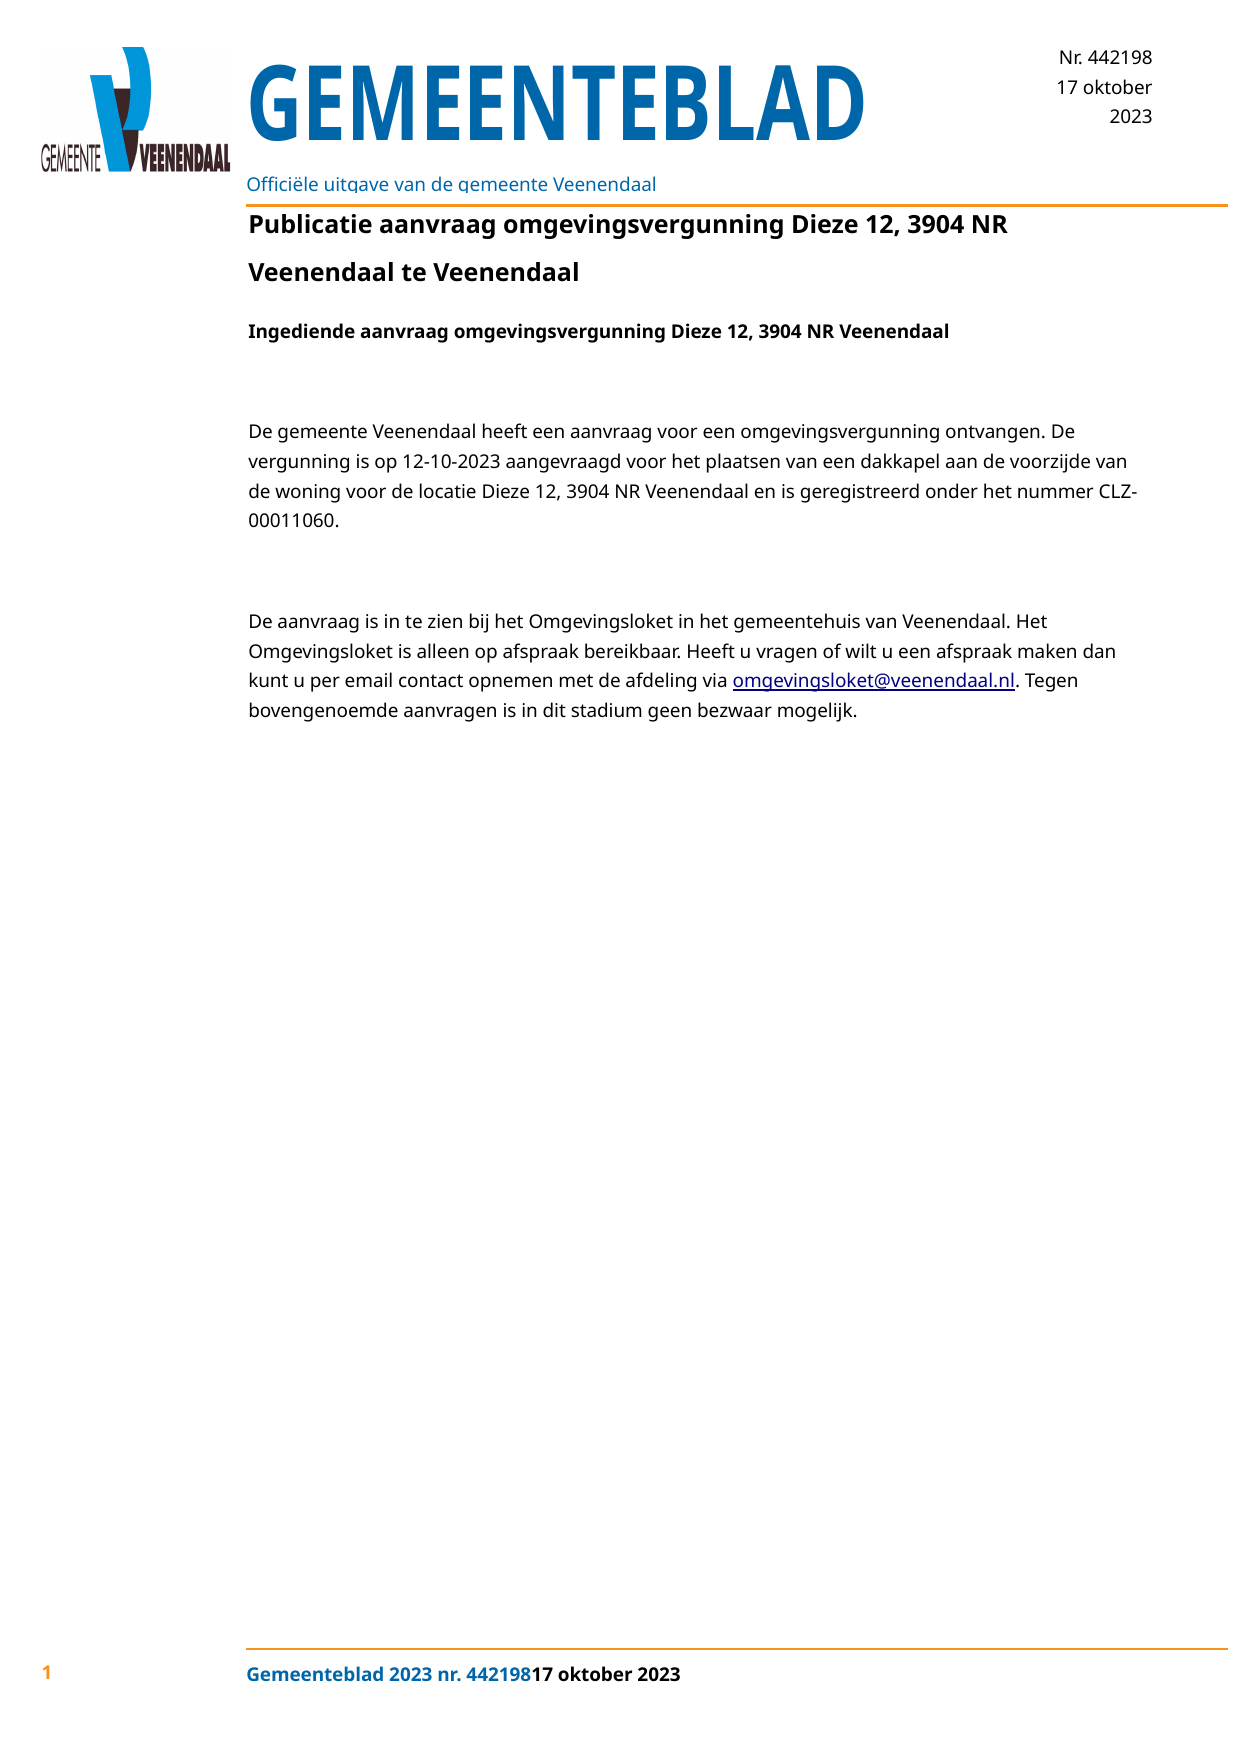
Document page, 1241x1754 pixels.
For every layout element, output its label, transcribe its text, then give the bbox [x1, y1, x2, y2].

picture [123, 47, 231, 172]
picture [41, 47, 130, 172]
text Ingediende aanvraag omgevingsvergunning Dieze 12, 3904 NR Veenendaal [248, 318, 1152, 344]
text De aanvraag is in te zien bij het Omgevingsloket in het gemeentehuis van Veenendaal. Het Omgevingsloket is alleen op afspraak bereikbaar. Heeft u vragen of wilt u een afspraak maken dan kunt u per email contact opnemen met de afdeling via omgevingsloket@veenendaal.nl. Tegen bovengenoemde aanvragen is in dit stadium geen bezwaar mogelijk. [248, 608, 1152, 723]
text De gemeente Veenendaal heeft een aanvraag voor een omgevingsvergunning ontvangen. De vergunning is op 12-10-2023 aangevraagd voor het plaatsen van een dakkapel aan de voorzijde van de woning voor de locatie Dieze 12, 3904 NR Veenendaal en is geregistreerd onder het nummer CLZ-00011060. [248, 419, 1152, 533]
text Publicatie aanvraag omgevingsvergunning Dieze 12, 3904 NR Veenendaal te Veenendaal [248, 207, 1152, 288]
